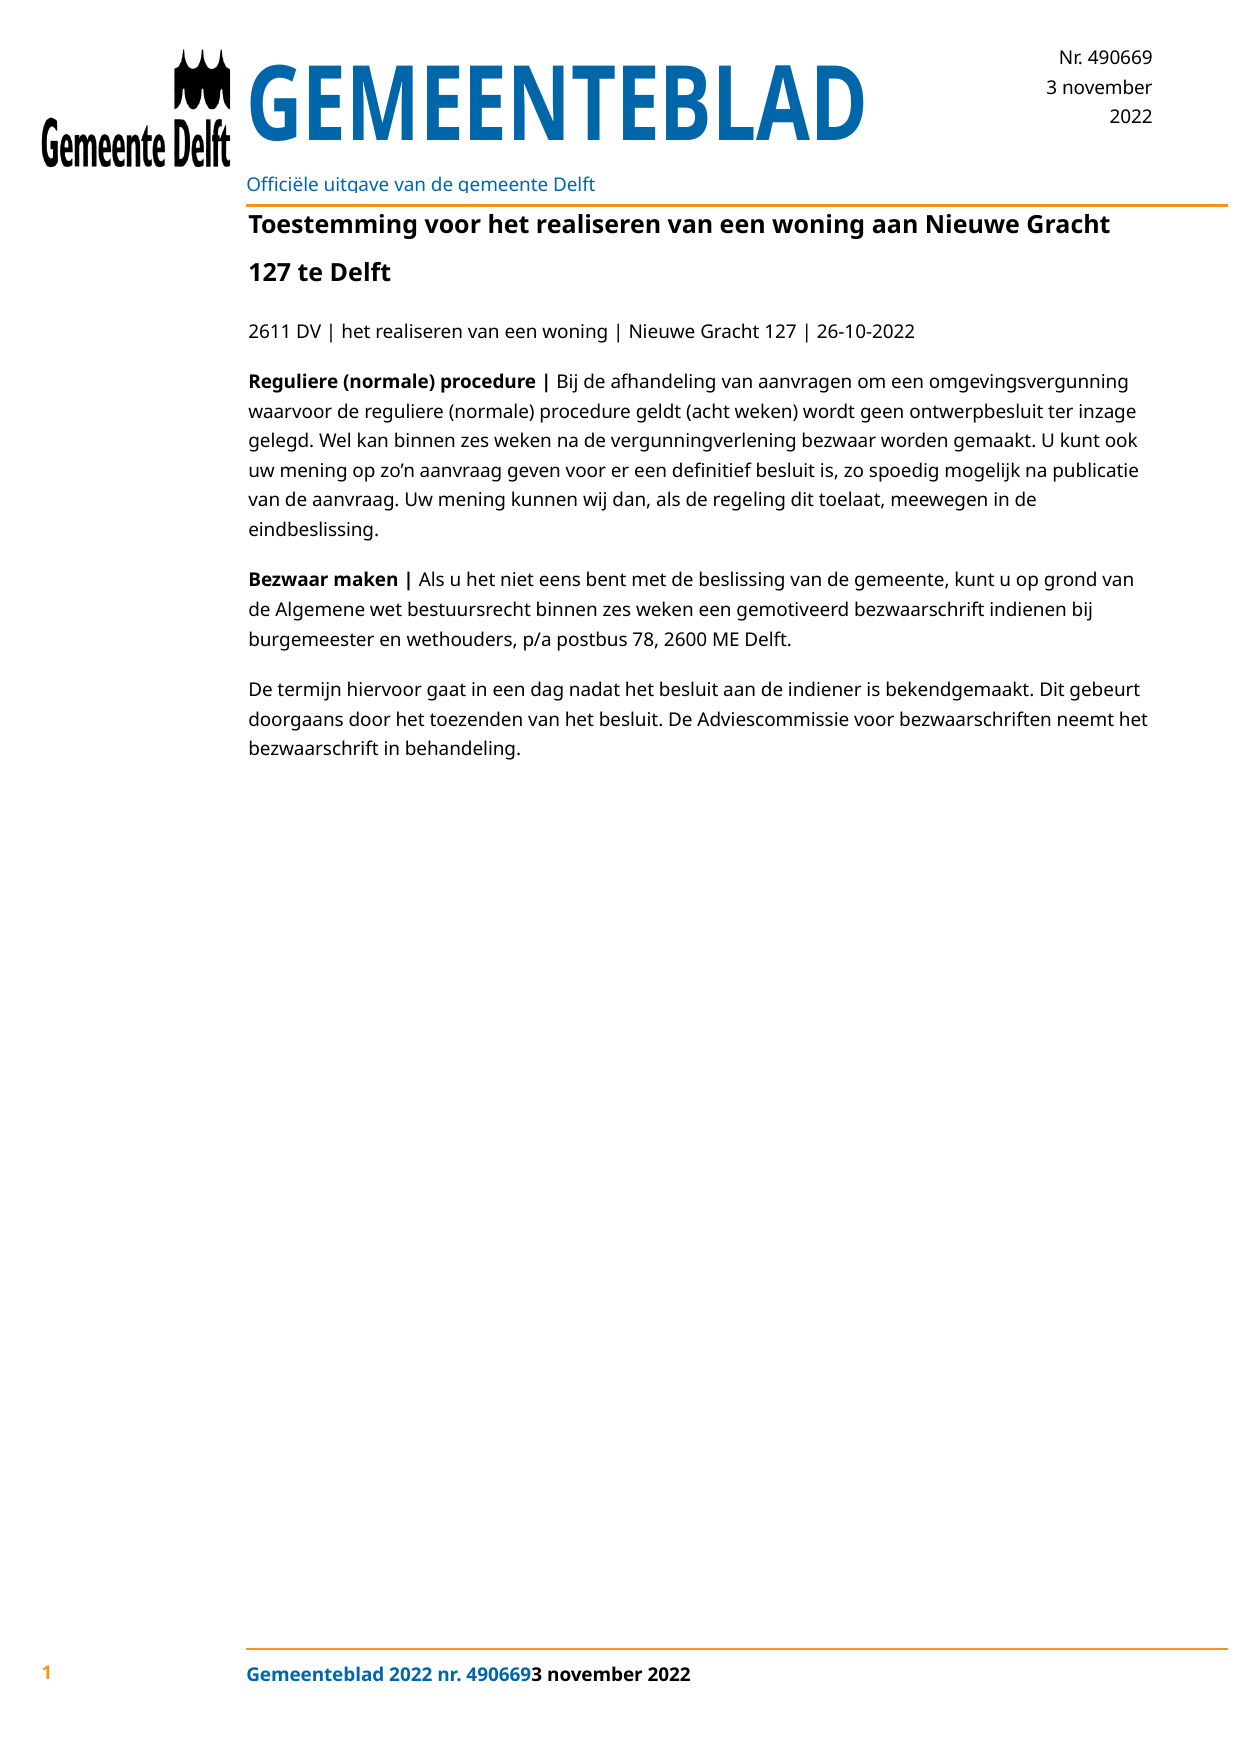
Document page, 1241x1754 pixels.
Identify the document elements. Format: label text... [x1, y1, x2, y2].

text Bezwaar maken | Als u het niet eens bent met de beslissing van de gemeente, kunt u op grond van de Algemene wet bestuursrecht binnen zes weken een gemotiveerd bezwaarschrift indienen bij burgemeester en wethouders, p/a postbus 78, 2600 ME Delft. [248, 567, 1152, 652]
text Reguliere (normale) procedure | Bij de afhandeling van aanvragen om een omgevingsvergunning waarvoor de reguliere (normale) procedure geldt (acht weken) wordt geen ontwerpbesluit ter inzage gelegd. Wel kan binnen zes weken na de vergunningverlening bezwaar worden gemaakt. U kunt ook uw mening op zo’n aanvraag geven voor er een definitief besluit is, zo spoedig mogelijk na publicatie van de aanvraag. Uw mening kunnen wij dan, als de regeling dit toelaat, meewegen in de eindbeslissing. [248, 368, 1152, 542]
picture [41, 47, 231, 172]
text De termijn hiervoor gaat in een dag nadat het besluit aan de indiener is bekendgemaakt. Dit gebeurt doorgaans door het toezenden van het besluit. De Adviescommissie voor bezwaarschriften neemt het bezwaarschrift in behandeling. [248, 676, 1152, 761]
text 2611 DV | het realiseren van een woning | Nieuwe Gracht 127 | 26-10-2022 [248, 318, 1152, 344]
text Toestemming voor het realiseren van een woning aan Nieuwe Gracht 127 te Delft [248, 207, 1152, 288]
